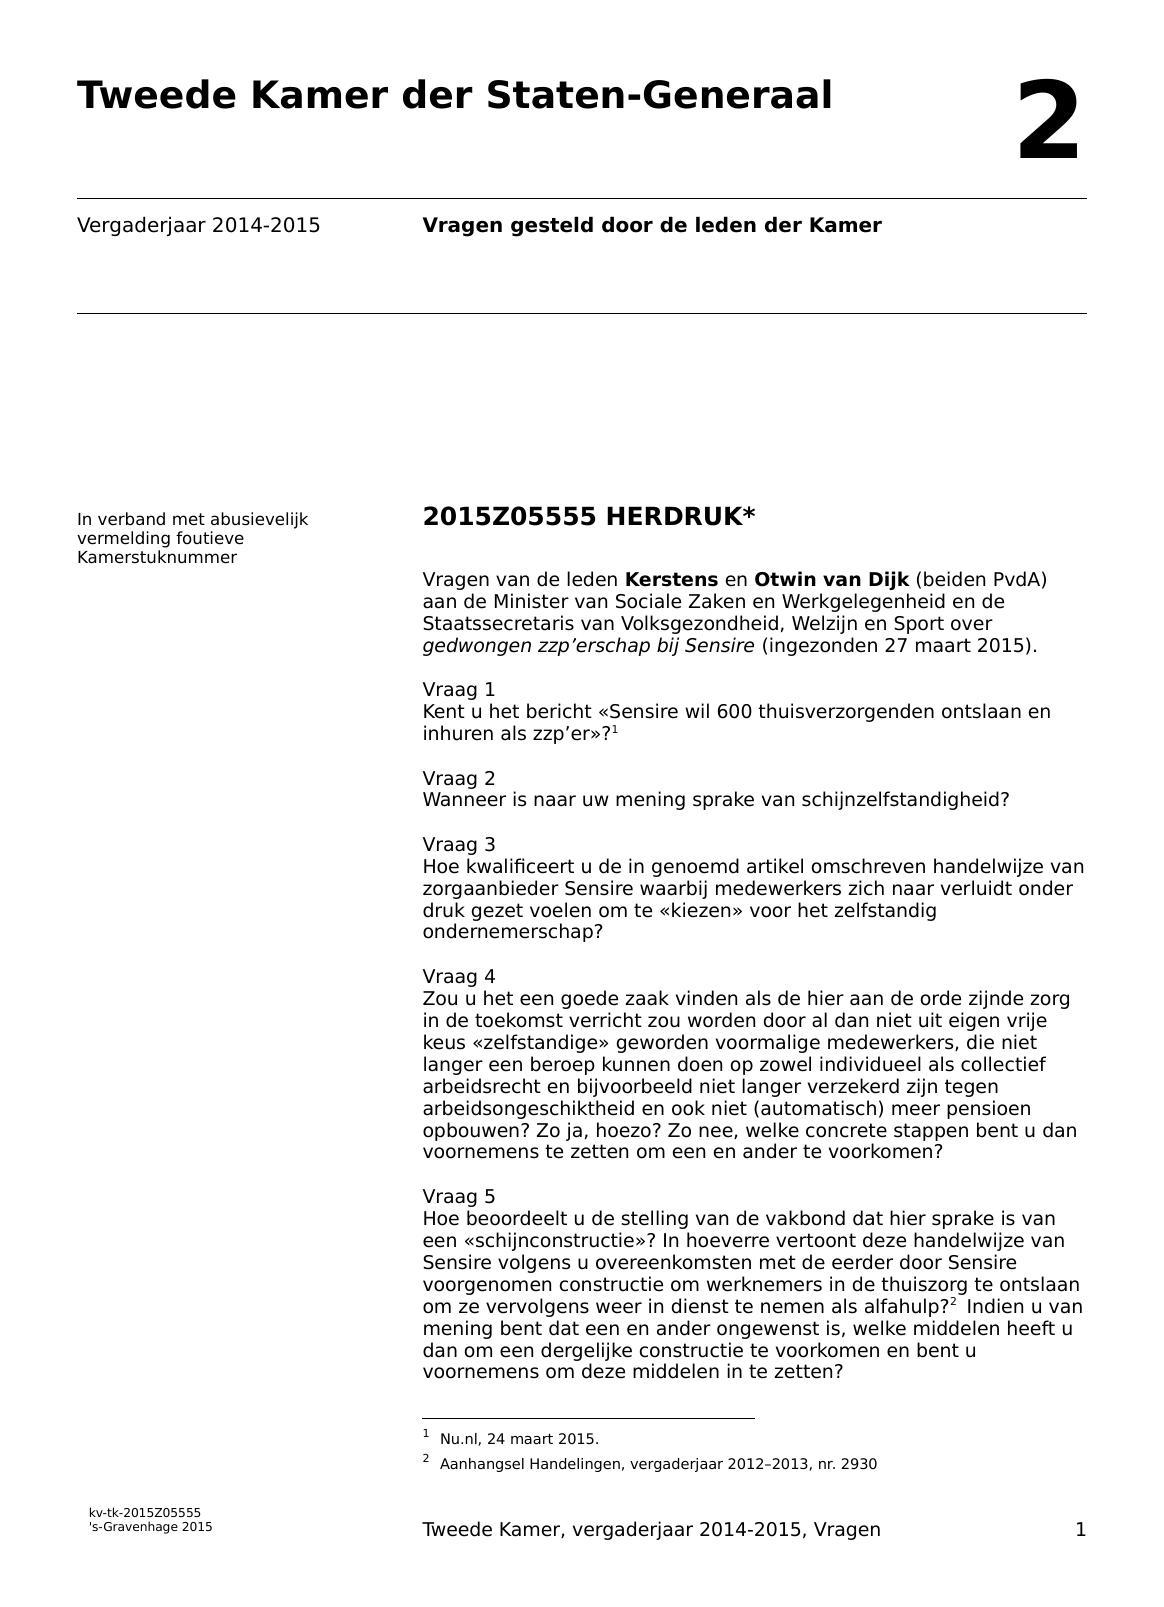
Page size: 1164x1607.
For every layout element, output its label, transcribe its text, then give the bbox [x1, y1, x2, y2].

text Zou u het een goede zaak vinden als de hier aan de orde zijnde zorg in de toekomst verricht zou worden door al dan niet uit eigen vrije keus «zelfstandige» geworden voormalige medewerkers, die niet langer een beroep kunnen doen op zowel individueel als collectief arbeidsrecht en bijvoorbeeld niet langer verzekerd zijn tegen arbeidsongeschiktheid en ook niet (automatisch) meer pensioen opbouwen? Zo ja, hoezo? Zo nee, welke concrete stappen bent u dan voornemens te zetten om een en ander te voorkomen? [422, 988, 1087, 1163]
table_header 2 [886, 59, 1087, 198]
text 2015Z05555 HERDRUK* [422, 502, 1087, 531]
text Vraag 2 [422, 767, 1087, 789]
table_cell Vragen gesteld door de leden der Kamer [422, 199, 1087, 313]
text Vraag 1 [422, 679, 1087, 701]
text Vraag 5 [422, 1186, 1087, 1208]
text Wanneer is naar uw mening sprake van schijnzelfstandigheid? [422, 789, 1087, 811]
text Hoe beoordeelt u de stelling van de vakbond dat hier sprake is van een «schijnconstructie»? In hoeverre vertoont deze handelwijze van Sensire volgens u overeenkomsten met de eerder door Sensire voorgenomen constructie om werknemers in de thuiszorg te ontslaan om ze vervolgens weer in dienst te nemen als alfahulp? Indien u van mening bent dat een en ander ongewenst is, welke middelen heeft u dan om een dergelijke constructie te voorkomen en bent u voornemens om deze middelen in te zetten? [422, 1208, 1087, 1383]
text In verband met abusievelijk vermelding foutieve Kamerstuknummer [77, 509, 396, 568]
table_cell Vergaderjaar 2014-2015 [77, 199, 422, 313]
text Vragen van de leden Kerstens en Otwin van Dijk (beiden PvdA) aan de Minister van Sociale Zaken en Werkgelegenheid en de Staatssecretaris van Volksgezondheid, Welzijn en Sport over gedwongen zzp’erschap bij Sensire (ingezonden 27 maart 2015). [422, 569, 1087, 657]
text 's-Gravenhage 2015 [88, 1520, 323, 1534]
text Aanhangsel Handelingen, vergaderjaar 2012–2013, nr. 2930 [422, 1452, 1087, 1474]
text Kent u het bericht «Sensire wil 600 thuisverzorgenden ontslaan en inhuren als zzp’er»? [422, 701, 1087, 745]
text Hoe kwalificeert u de in genoemd artikel omschreven handelwijze van zorgaanbieder Sensire waarbij medewerkers zich naar verluidt onder druk gezet voelen om te «kiezen» voor het zelfstandig ondernemerschap? [422, 856, 1087, 943]
text Vraag 4 [422, 966, 1087, 988]
text Vraag 3 [422, 833, 1087, 856]
text Nu.nl, 24 maart 2015. [422, 1427, 1087, 1449]
text kv-tk-2015Z05555 [88, 1506, 323, 1520]
table_header Tweede Kamer der Staten-Generaal [77, 59, 886, 198]
